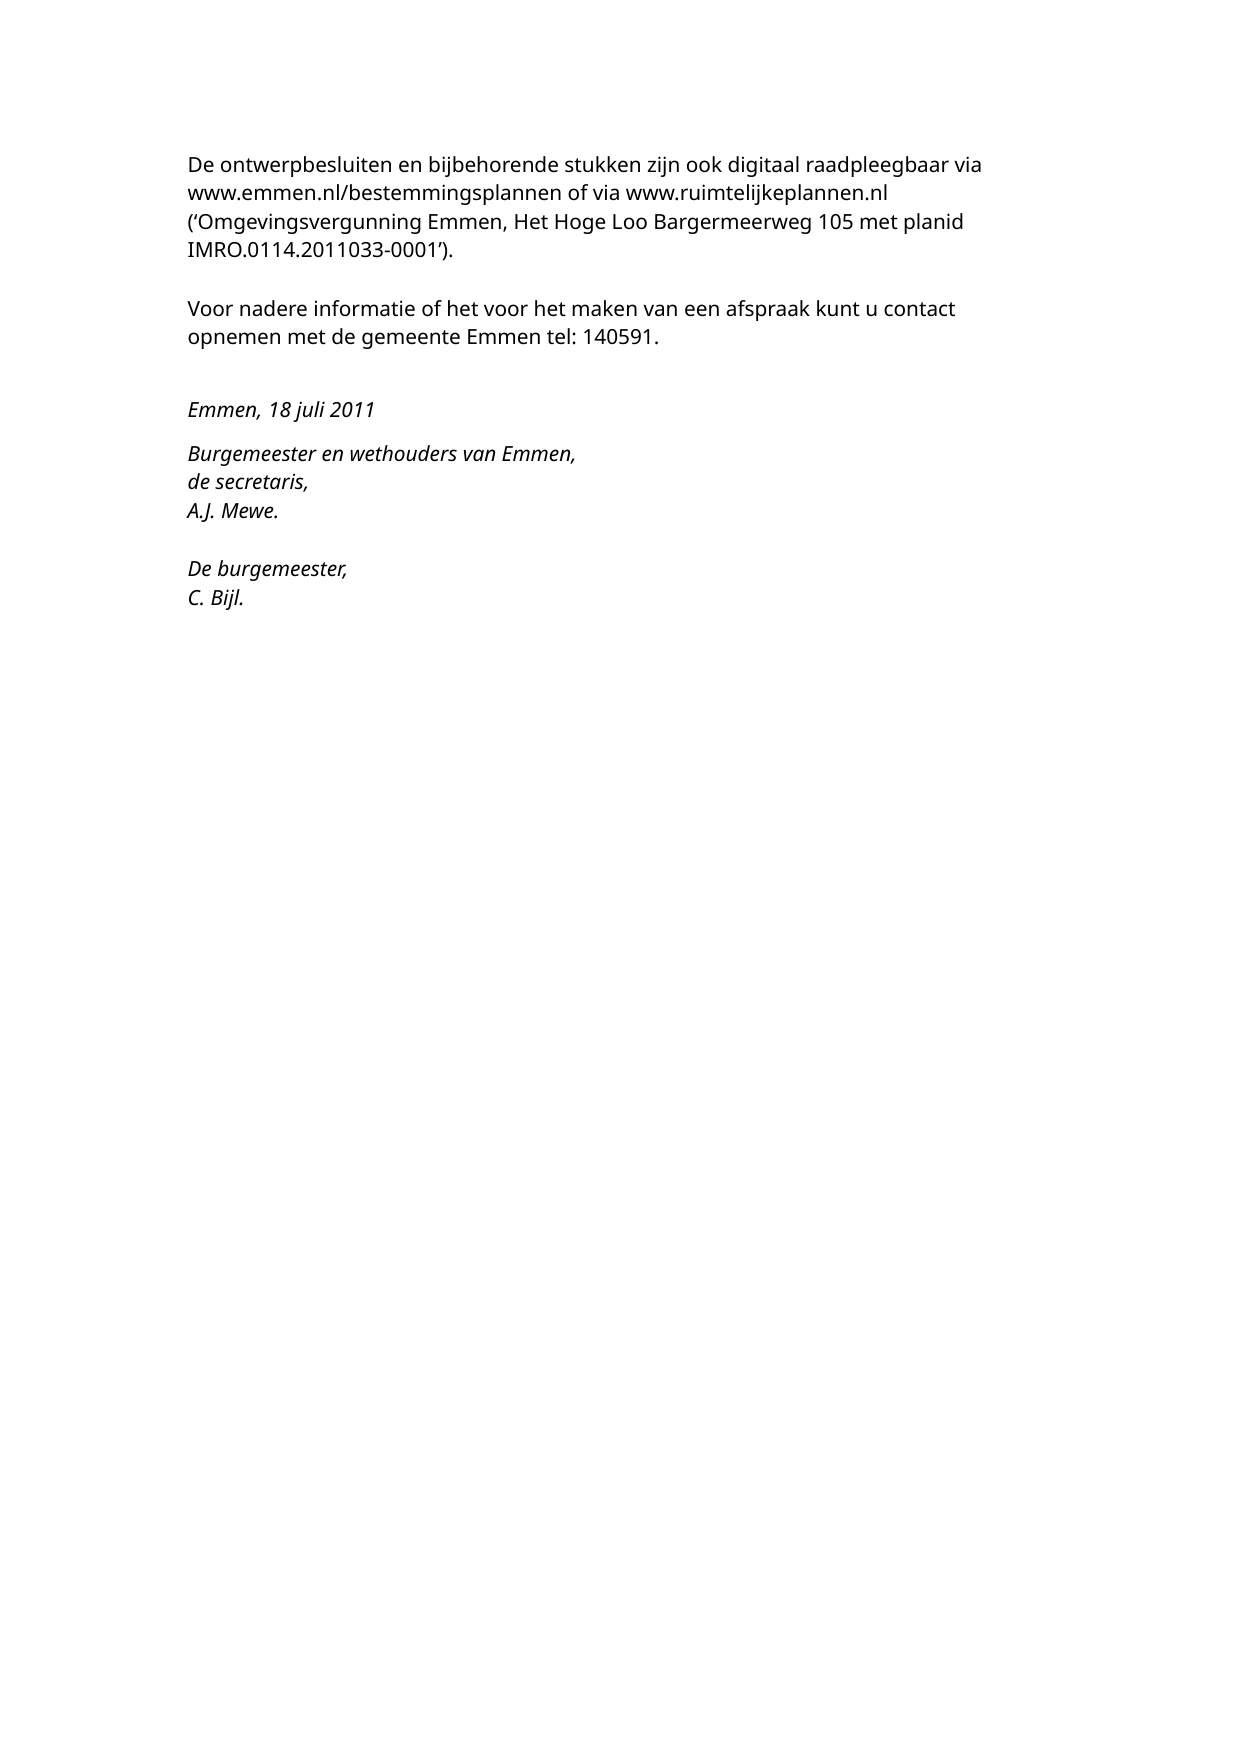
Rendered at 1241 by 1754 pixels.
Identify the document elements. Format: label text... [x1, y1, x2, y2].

text A.J. Mewe. [187, 496, 1053, 524]
text De burgemeester, [187, 554, 1053, 583]
text Burgemeester en wethouders van Emmen, [187, 439, 1053, 467]
text De ontwerpbesluiten en bijbehorende stukken zijn ook digitaal raadpleegbaar via www.emmen.nl/bestemmingsplannen of via www.ruimtelijkeplannen.nl (‘Omgevingsvergunning Emmen, Het Hoge Loo Bargermeerweg 105 met planid IMRO.0114.2011033-0001’). [187, 150, 1053, 264]
text C. Bijl. [187, 583, 1053, 611]
text Emmen, 18 juli 2011 [187, 396, 1053, 424]
text Voor nadere informatie of het voor het maken van een afspraak kunt u contact opnemen met de gemeente Emmen tel: 140591. [187, 294, 1053, 351]
text de secretaris, [187, 467, 1053, 496]
